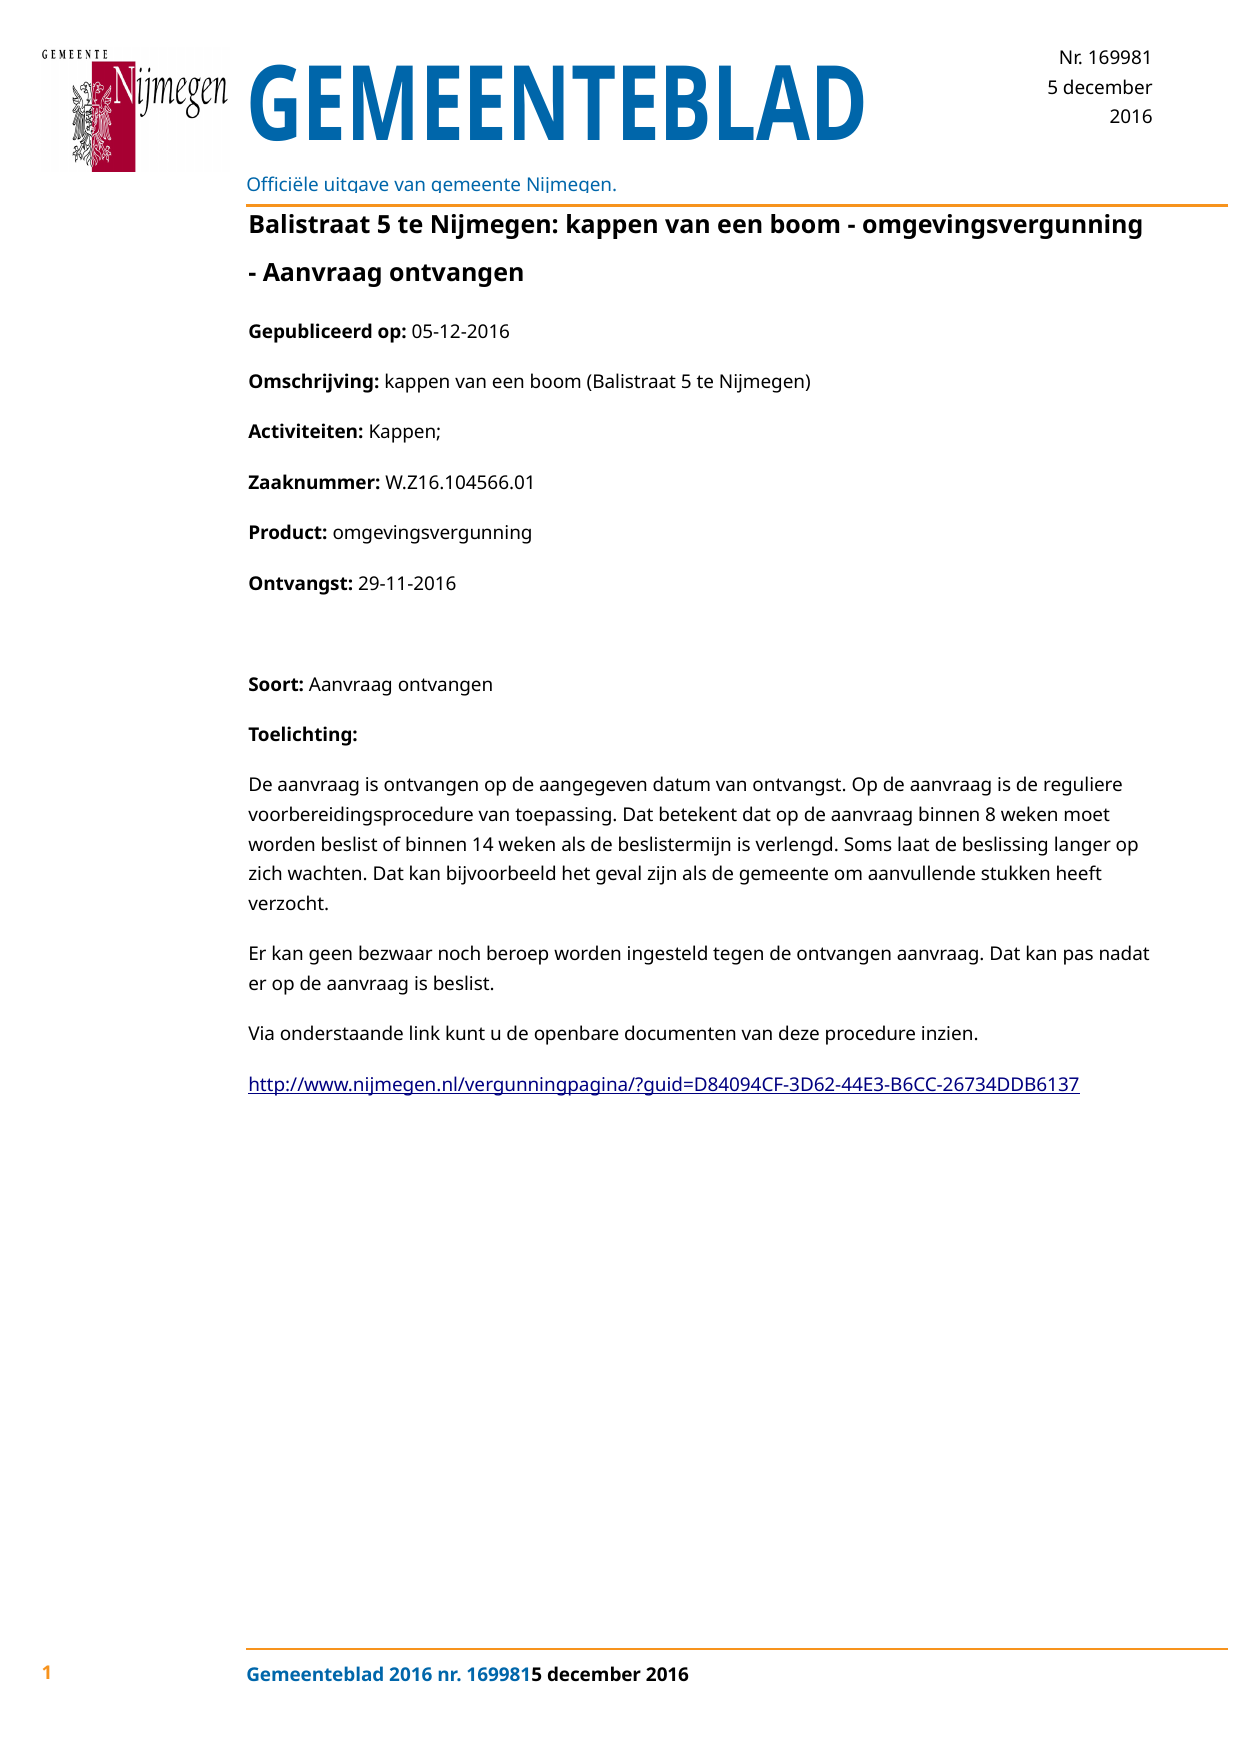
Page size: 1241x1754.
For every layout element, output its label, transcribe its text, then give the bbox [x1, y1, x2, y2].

text Zaaknummer: W.Z16.104566.01 [248, 469, 1152, 495]
text Activiteiten: Kappen; [248, 419, 1152, 444]
text Toelichting: [248, 721, 1152, 747]
text Omschrijving: kappen van een boom (Balistraat 5 te Nijmegen) [248, 368, 1152, 394]
text http://www.nijmegen.nl/vergunningpagina/?guid=D84094CF-3D62-44E3-B6CC-26734DDB6137 [248, 1071, 1152, 1097]
text De aanvraag is ontvangen op de aangegeven datum van ontvangst. Op de aanvraag is de reguliere voorbereidingsprocedure van toepassing. Dat betekent dat op de aanvraag binnen 8 weken moet worden beslist of binnen 14 weken als de beslistermijn is verlengd. Soms laat de beslissing langer op zich wachten. Dat kan bijvoorbeeld het geval zijn als de gemeente om aanvullende stukken heeft verzocht. [248, 772, 1152, 916]
text Er kan geen bezwaar noch beroep worden ingesteld tegen de ontvangen aanvraag. Dat kan pas nadat er op de aanvraag is beslist. [248, 940, 1152, 996]
text Ontvangst: 29-11-2016 [248, 570, 1152, 596]
text Balistraat 5 te Nijmegen: kappen van een boom - omgevingsvergunning - Aanvraag ontvangen [248, 207, 1152, 288]
picture [41, 47, 231, 172]
text Product: omgevingsvergunning [248, 519, 1152, 545]
text Gepubliceerd op: 05-12-2016 [248, 318, 1152, 344]
text Via onderstaande link kunt u de openbare documenten van deze procedure inzien. [248, 1020, 1152, 1046]
text Soort: Aanvraag ontvangen [248, 671, 1152, 697]
